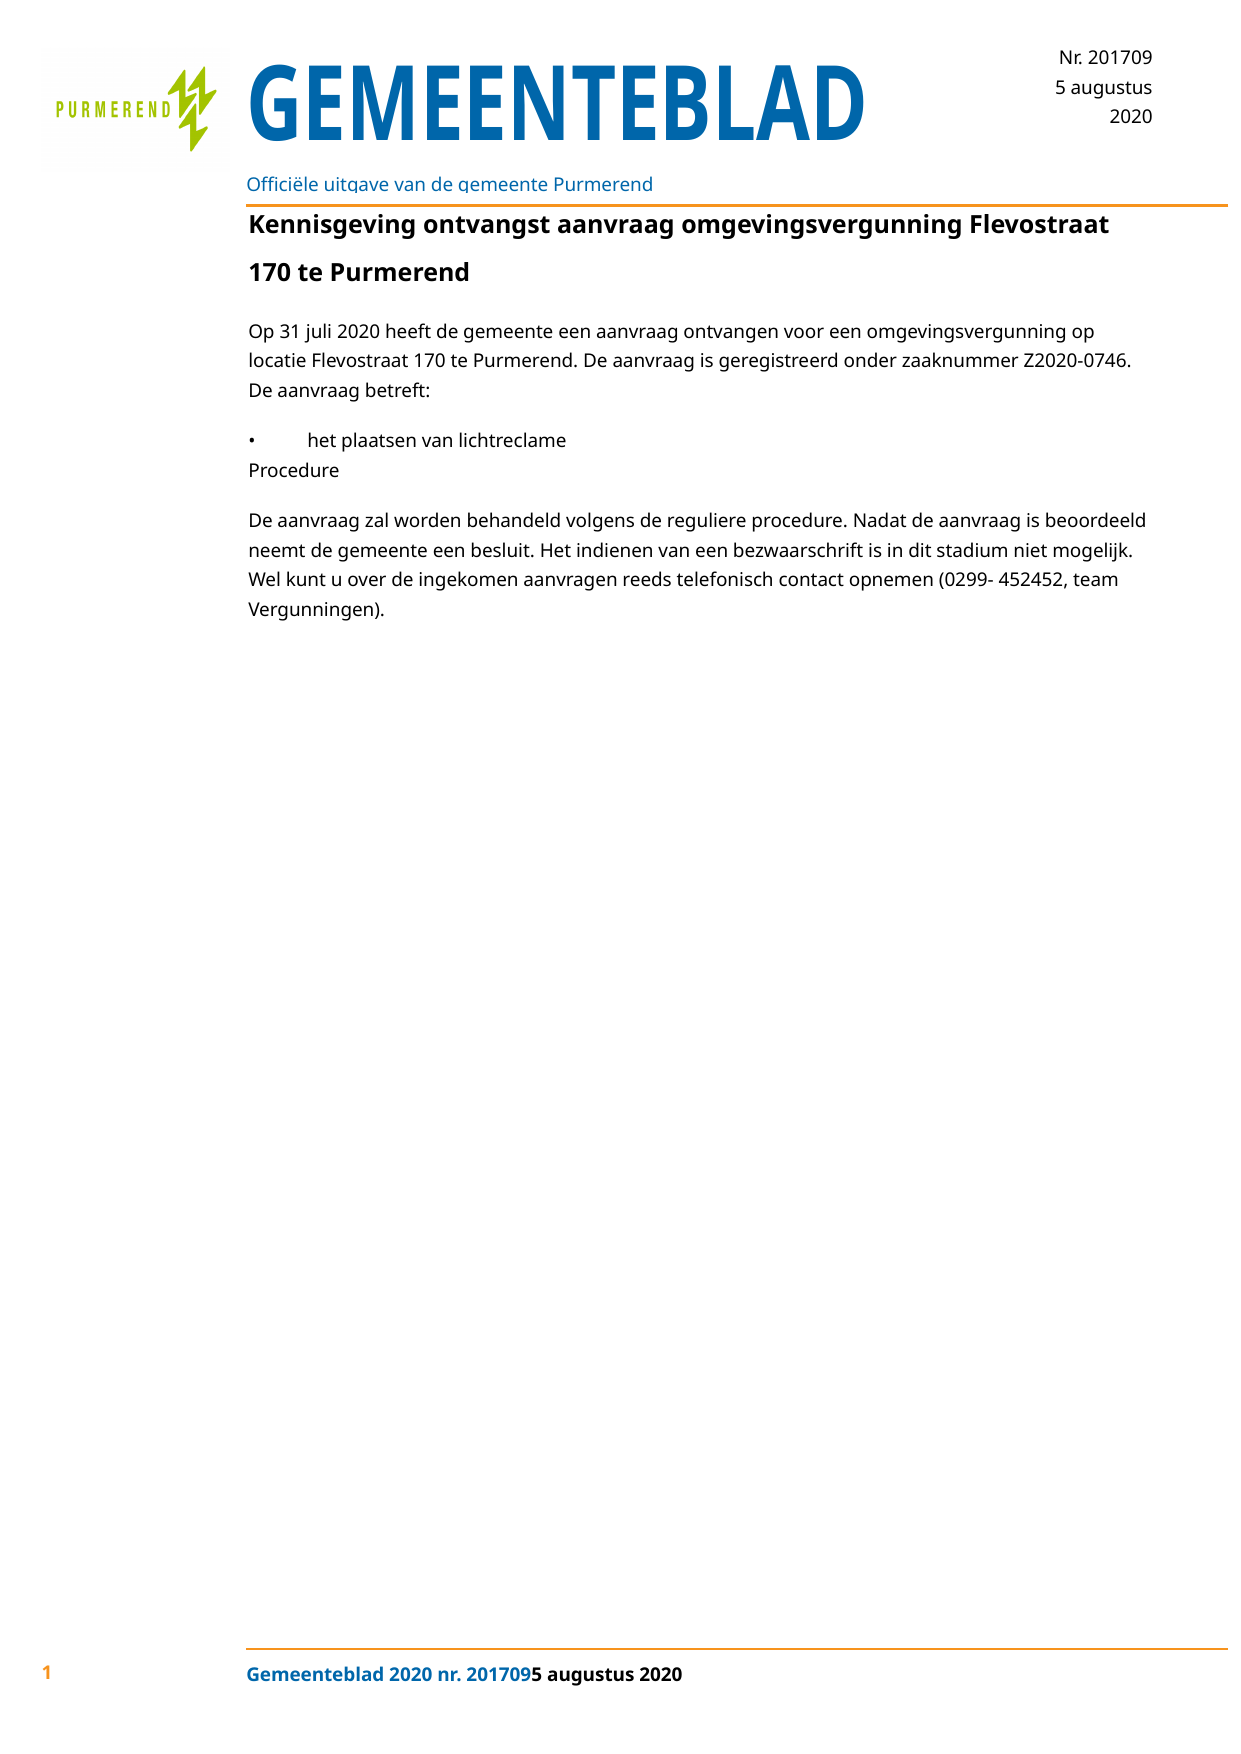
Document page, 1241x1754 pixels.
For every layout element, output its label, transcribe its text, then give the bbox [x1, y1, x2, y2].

picture [41, 47, 231, 172]
text De aanvraag zal worden behandeld volgens de reguliere procedure. Nadat de aanvraag is beoordeeld neemt de gemeente een besluit. Het indienen van een bezwaarschrift is in dit stadium niet mogelijk. Wel kunt u over de ingekomen aanvragen reeds telefonisch contact opnemen (0299- 452452, team Vergunningen). [248, 507, 1152, 622]
text Kennisgeving ontvangst aanvraag omgevingsvergunning Flevostraat 170 te Purmerend [248, 207, 1152, 288]
list het plaatsen van lichtreclame [248, 427, 1152, 453]
text Procedure [248, 457, 1152, 483]
text Op 31 juli 2020 heeft de gemeente een aanvraag ontvangen voor een omgevingsvergunning op locatie Flevostraat 170 te Purmerend. De aanvraag is geregistreerd onder zaaknummer Z2020-0746. De aanvraag betreft: [248, 318, 1152, 403]
